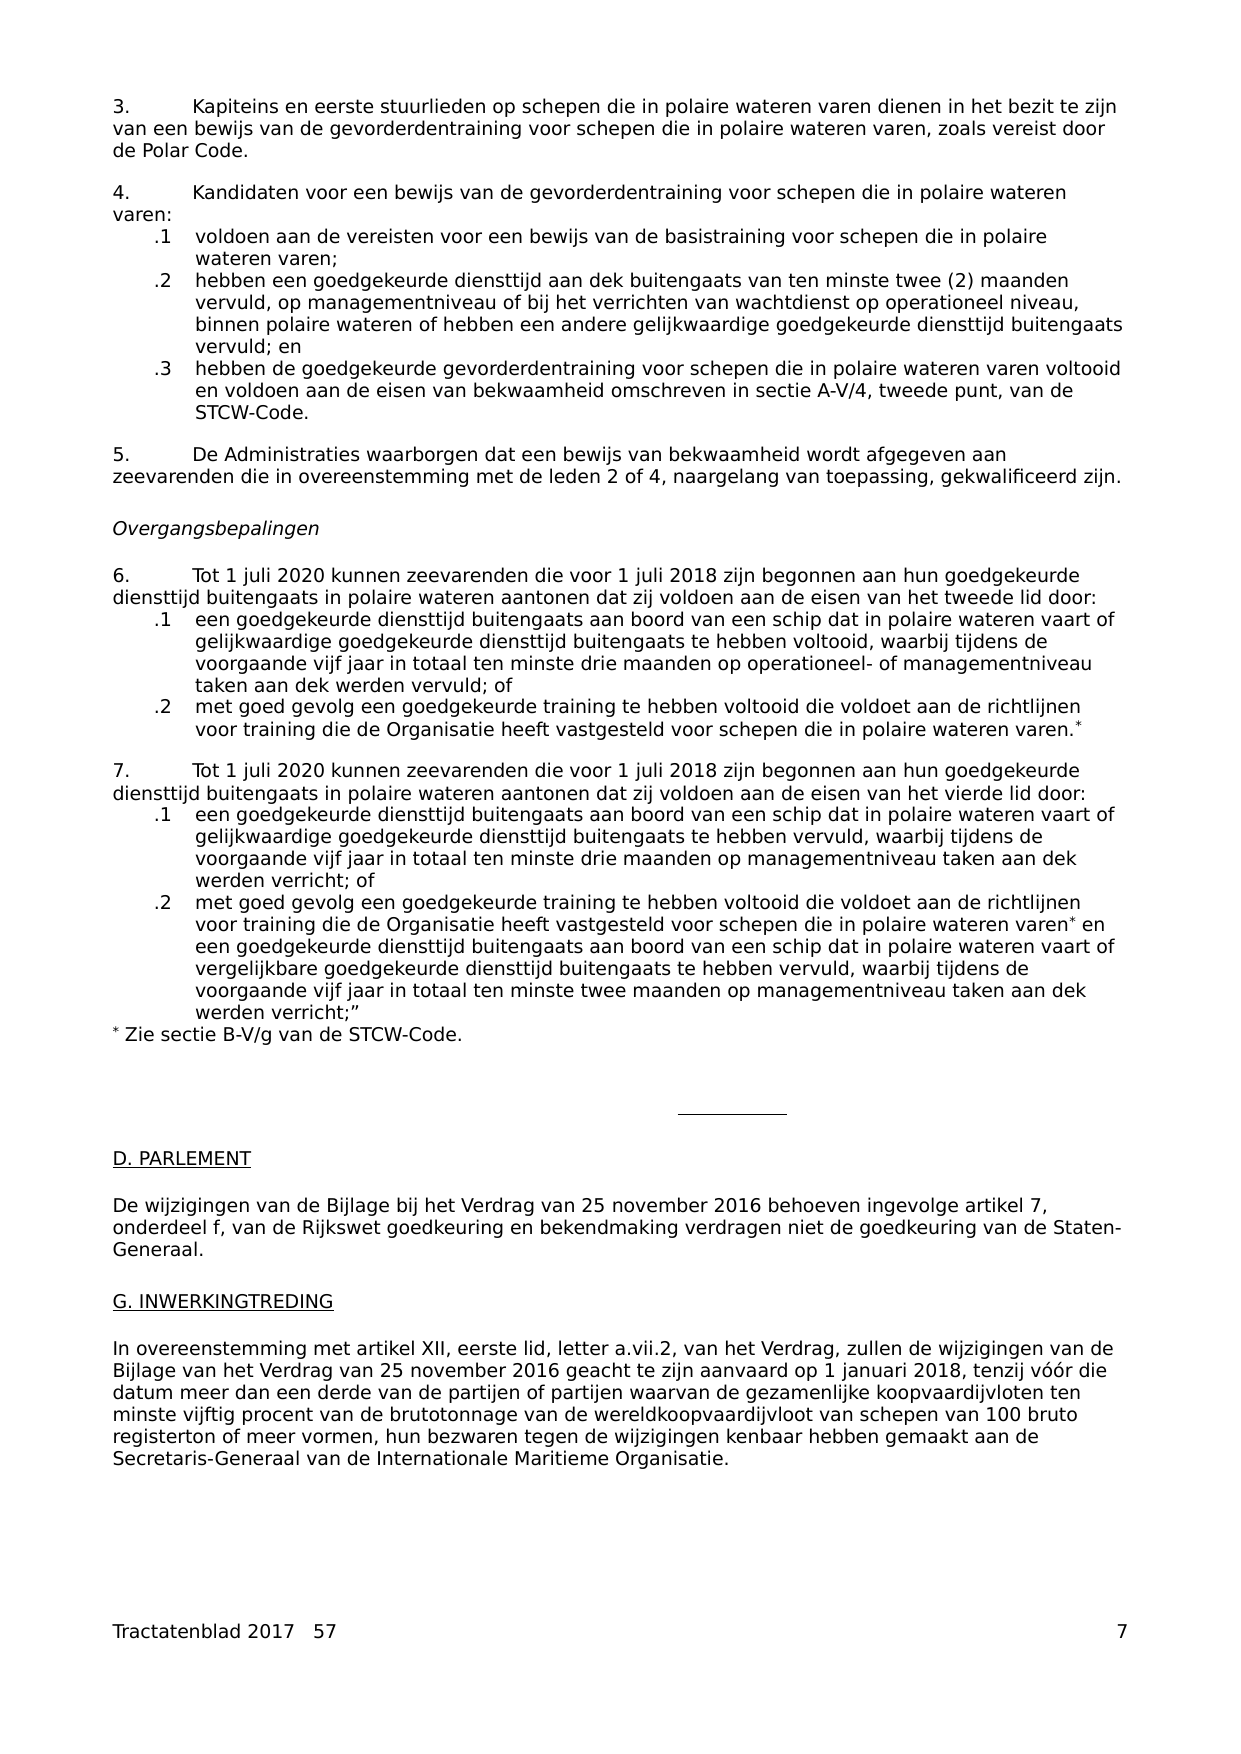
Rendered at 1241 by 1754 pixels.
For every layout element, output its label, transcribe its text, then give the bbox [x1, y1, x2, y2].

text In overeenstemming met artikel XII, eerste lid, letter a.vii.2, van het Verdrag, zullen de wijzigingen van de Bijlage van het Verdrag van 25 november 2016 geacht te zijn aanvaard op 1 januari 2018, tenzij vóór die datum meer dan een derde van de partijen of partijen waarvan de gezamenlijke koopvaardijvloten ten minste vijftig procent van de brutotonnage van de wereldkoopvaardijvloot van schepen van 100 bruto registerton of meer vormen, hun bezwaren tegen de wijzigingen kenbaar hebben gemaakt aan de Secretaris-Generaal van de Internationale Maritieme Organisatie. [112, 1338, 1128, 1470]
text .2 met goed gevolg een goedgekeurde training te hebben voltooid die voldoet aan de richtlijnen voor training die de Organisatie heeft vastgesteld voor schepen die in polaire wateren varen* en een goedgekeurde diensttijd buitengaats aan boord van een schip dat in polaire wateren vaart of vergelijkbare goedgekeurde diensttijd buitengaats te hebben vervuld, waarbij tijdens de voorgaande vijf jaar in totaal ten minste twee maanden op managementniveau taken aan dek werden verricht;” [153, 892, 1128, 1024]
text .3 hebben de goedgekeurde gevorderdentraining voor schepen die in polaire wateren varen voltooid en voldoen aan de eisen van bekwaamheid omschreven in sectie A-V/4, tweede punt, van de STCW-Code. [153, 358, 1128, 424]
text 6. Tot 1 juli 2020 kunnen zeevarenden die voor 1 juli 2018 zijn begonnen aan hun goedgekeurde diensttijd buitengaats in polaire wateren aantonen dat zij voldoen aan de eisen van het tweede lid door: [112, 564, 1128, 608]
text .1 voldoen aan de vereisten voor een bewijs van de basistraining voor schepen die in polaire wateren varen; [153, 226, 1128, 270]
text 5. De Administraties waarborgen dat een bewijs van bekwaamheid wordt afgegeven aan zeevarenden die in overeenstemming met de leden 2 of 4, naargelang van toepassing, gekwalificeerd zijn. [112, 444, 1128, 488]
text .2 hebben een goedgekeurde diensttijd aan dek buitengaats van ten minste twee (2) maanden vervuld, op managementniveau of bij het verrichten van wachtdienst op operationeel niveau, binnen polaire wateren of hebben een andere gelijkwaardige goedgekeurde diensttijd buitengaats vervuld; en [153, 270, 1128, 358]
subtitle G. INWERKINGTREDING [112, 1291, 1128, 1313]
text .2 met goed gevolg een goedgekeurde training te hebben voltooid die voldoet aan de richtlijnen voor training die de Organisatie heeft vastgesteld voor schepen die in polaire wateren varen.* [153, 696, 1128, 740]
text 3. Kapiteins en eerste stuurlieden op schepen die in polaire wateren varen dienen in het bezit te zijn van een bewijs van de gevorderdentraining voor schepen die in polaire wateren varen, zoals vereist door de Polar Code. [112, 96, 1128, 162]
subtitle D. PARLEMENT [112, 1148, 1128, 1170]
text 7. Tot 1 juli 2020 kunnen zeevarenden die voor 1 juli 2018 zijn begonnen aan hun goedgekeurde diensttijd buitengaats in polaire wateren aantonen dat zij voldoen aan de eisen van het vierde lid door: [112, 760, 1128, 804]
text .1 een goedgekeurde diensttijd buitengaats aan boord van een schip dat in polaire wateren vaart of gelijkwaardige goedgekeurde diensttijd buitengaats te hebben voltooid, waarbij tijdens de voorgaande vijf jaar in totaal ten minste drie maanden op operationeel- of managementniveau taken aan dek werden vervuld; of [153, 608, 1128, 696]
text De wijzigingen van de Bijlage bij het Verdrag van 25 november 2016 behoeven ingevolge artikel 7, onderdeel f, van de Rijkswet goedkeuring en bekendmaking verdragen niet de goedkeuring van de Staten-Generaal. [112, 1195, 1128, 1261]
subtitle Overgangsbepalingen [112, 518, 1128, 539]
text .1 een goedgekeurde diensttijd buitengaats aan boord van een schip dat in polaire wateren vaart of gelijkwaardige goedgekeurde diensttijd buitengaats te hebben vervuld, waarbij tijdens de voorgaande vijf jaar in totaal ten minste drie maanden op managementniveau taken aan dek werden verricht; of [153, 804, 1128, 892]
text * Zie sectie B-V/g van de STCW-Code. [112, 1024, 1128, 1046]
text 4. Kandidaten voor een bewijs van de gevorderdentraining voor schepen die in polaire wateren varen: [112, 182, 1128, 226]
